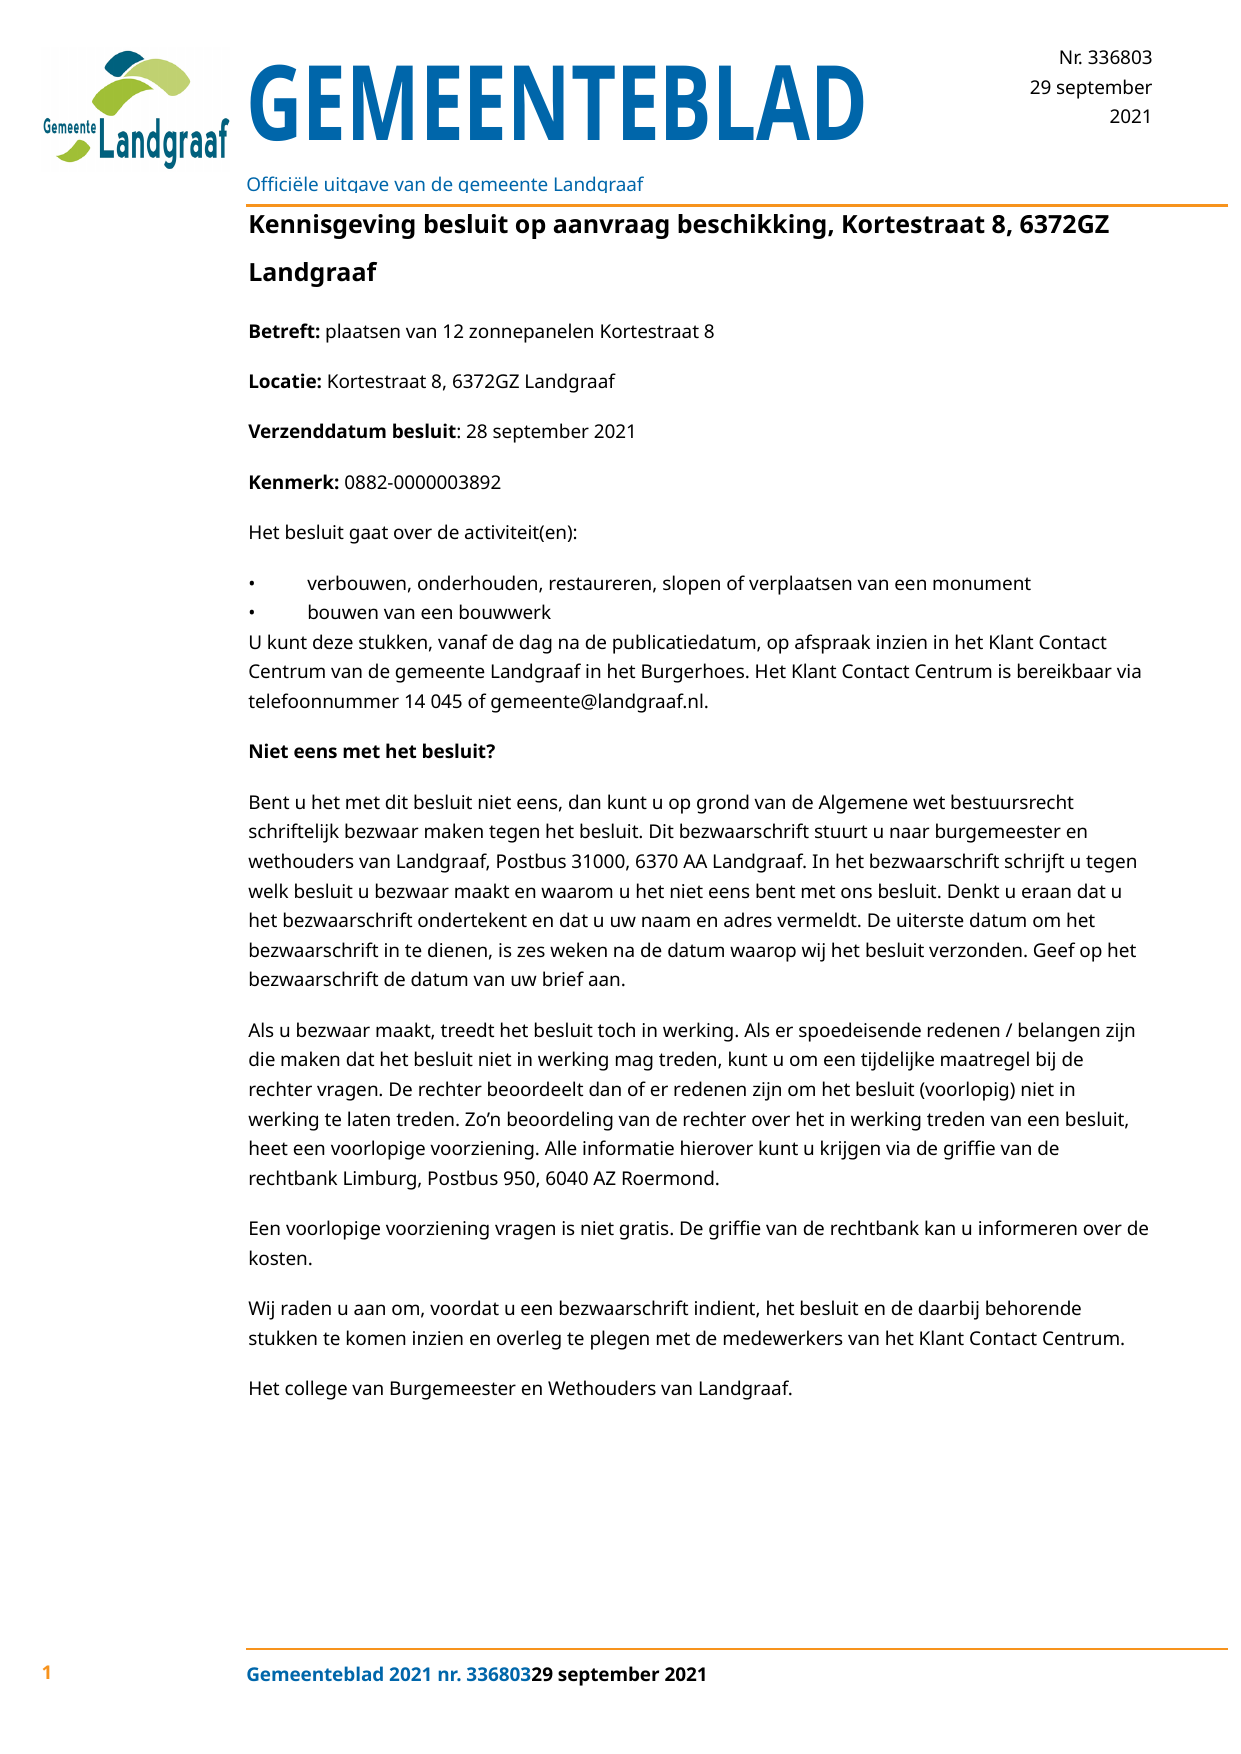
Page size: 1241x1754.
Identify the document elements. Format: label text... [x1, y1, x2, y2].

list bouwen van een bouwwerk [248, 599, 1152, 625]
text Het college van Burgemeester en Wethouders van Landgraaf. [248, 1375, 1152, 1401]
text Betreft: plaatsen van 12 zonnepanelen Kortestraat 8 [248, 318, 1152, 344]
text Een voorlopige voorziening vragen is niet gratis. De griffie van de rechtbank kan u informeren over de kosten. [248, 1215, 1152, 1271]
text U kunt deze stukken, vanaf de dag na de publicatiedatum, op afspraak inzien in het Klant Contact Centrum van de gemeente Landgraaf in het Burgerhoes. Het Klant Contact Centrum is bereikbaar via telefoonnummer 14 045 of gemeente@landgraaf.nl. [248, 629, 1152, 714]
text Verzenddatum besluit: 28 september 2021 [248, 419, 1152, 444]
text Het besluit gaat over de activiteit(en): [248, 519, 1152, 545]
text Wij raden u aan om, voordat u een bezwaarschrift indient, het besluit en de daarbij behorende stukken te komen inzien en overleg te plegen met de medewerkers van het Klant Contact Centrum. [248, 1295, 1152, 1351]
text Kenmerk: 0882-0000003892 [248, 469, 1152, 495]
text Kennisgeving besluit op aanvraag beschikking, Kortestraat 8, 6372GZ Landgraaf [248, 207, 1152, 288]
text Locatie: Kortestraat 8, 6372GZ Landgraaf [248, 368, 1152, 394]
text Bent u het met dit besluit niet eens, dan kunt u op grond van de Algemene wet bestuursrecht schriftelijk bezwaar maken tegen het besluit. Dit bezwaarschrift stuurt u naar burgemeester en wethouders van Landgraaf, Postbus 31000, 6370 AA Landgraaf. In het bezwaarschrift schrijft u tegen welk besluit u bezwaar maakt en waarom u het niet eens bent met ons besluit. Denkt u eraan dat u het bezwaarschrift ondertekent en dat u uw naam en adres vermeldt. De uiterste datum om het bezwaarschrift in te dienen, is zes weken na de datum waarop wij het besluit verzonden. Geef op het bezwaarschrift de datum van uw brief aan. [248, 789, 1152, 992]
text Als u bezwaar maakt, treedt het besluit toch in werking. Als er spoedeisende redenen / belangen zijn die maken dat het besluit niet in werking mag treden, kunt u om een tijdelijke maatregel bij de rechter vragen. De rechter beoordeelt dan of er redenen zijn om het besluit (voorlopig) niet in werking te laten treden. Zo’n beoordeling van de rechter over het in werking treden van een besluit, heet een voorlopige voorziening. Alle informatie hierover kunt u krijgen via de griffie van de rechtbank Limburg, Postbus 950, 6040 AZ Roermond. [248, 1017, 1152, 1191]
text Niet eens met het besluit? [248, 739, 1152, 764]
list verbouwen, onderhouden, restaureren, slopen of verplaatsen van een monument [248, 570, 1152, 596]
picture [41, 47, 231, 172]
